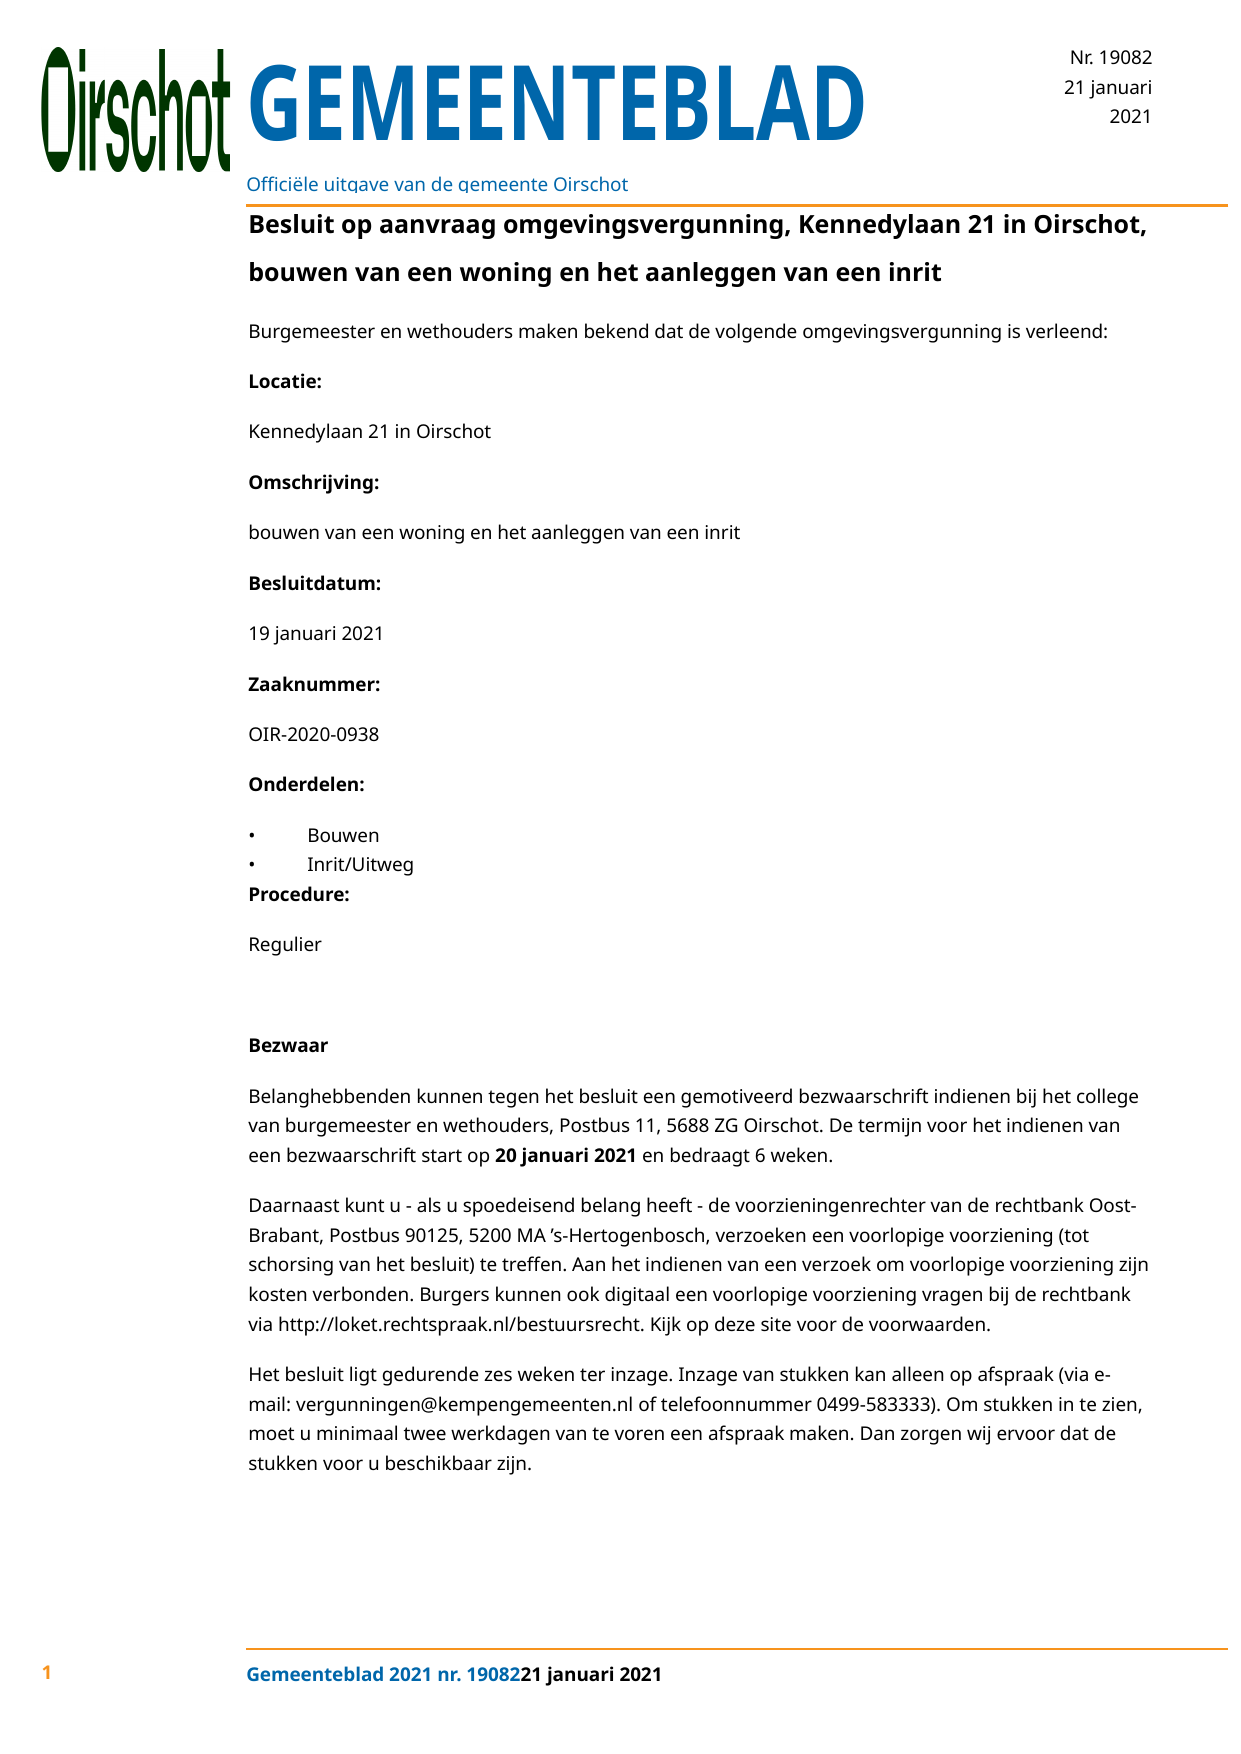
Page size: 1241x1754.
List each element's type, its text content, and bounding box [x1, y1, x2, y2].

picture [41, 47, 231, 172]
text Locatie: [248, 368, 1152, 394]
text Bezwaar [248, 1032, 1152, 1058]
text Besluit op aanvraag omgevingsvergunning, Kennedylaan 21 in Oirschot, bouwen van een woning en het aanleggen van een inrit [248, 207, 1152, 288]
text Procedure: [248, 881, 1152, 907]
text Burgemeester en wethouders maken bekend dat de volgende omgevingsvergunning is verleend: [248, 318, 1152, 344]
text 19 januari 2021 [248, 620, 1152, 646]
text Het besluit ligt gedurende zes weken ter inzage. Inzage van stukken kan alleen op afspraak (via e-mail: vergunningen@kempengemeenten.nl of telefoonnummer 0499-583333). Om stukken in te zien, moet u minimaal twee werkdagen van te voren een afspraak maken. Dan zorgen wij ervoor dat de stukken voor u beschikbaar zijn. [248, 1361, 1152, 1476]
text Kennedylaan 21 in Oirschot [248, 419, 1152, 444]
list Bouwen [248, 822, 1152, 848]
list Inrit/Uitweg [248, 852, 1152, 877]
text OIR-2020-0938 [248, 721, 1152, 747]
text Belanghebbenden kunnen tegen het besluit een gemotiveerd bezwaarschrift indienen bij het college van burgemeester en wethouders, Postbus 11, 5688 ZG Oirschot. De termijn voor het indienen van een bezwaarschrift start op 20 januari 2021 en bedraagt 6 weken. [248, 1083, 1152, 1168]
text bouwen van een woning en het aanleggen van een inrit [248, 519, 1152, 545]
text Daarnaast kunt u - als u spoedeisend belang heeft - de voorzieningenrechter van de rechtbank Oost-Brabant, Postbus 90125, 5200 MA ’s-Hertogenbosch, verzoeken een voorlopige voorziening (tot schorsing van het besluit) te treffen. Aan het indienen van een verzoek om voorlopige voorziening zijn kosten verbonden. Burgers kunnen ook digitaal een voorlopige voorziening vragen bij de rechtbank via http://loket.rechtspraak.nl/bestuursrecht. Kijk op deze site voor de voorwaarden. [248, 1192, 1152, 1337]
text Omschrijving: [248, 469, 1152, 495]
text Zaaknummer: [248, 671, 1152, 697]
text Onderdelen: [248, 772, 1152, 797]
text Besluitdatum: [248, 570, 1152, 596]
text Regulier [248, 932, 1152, 957]
